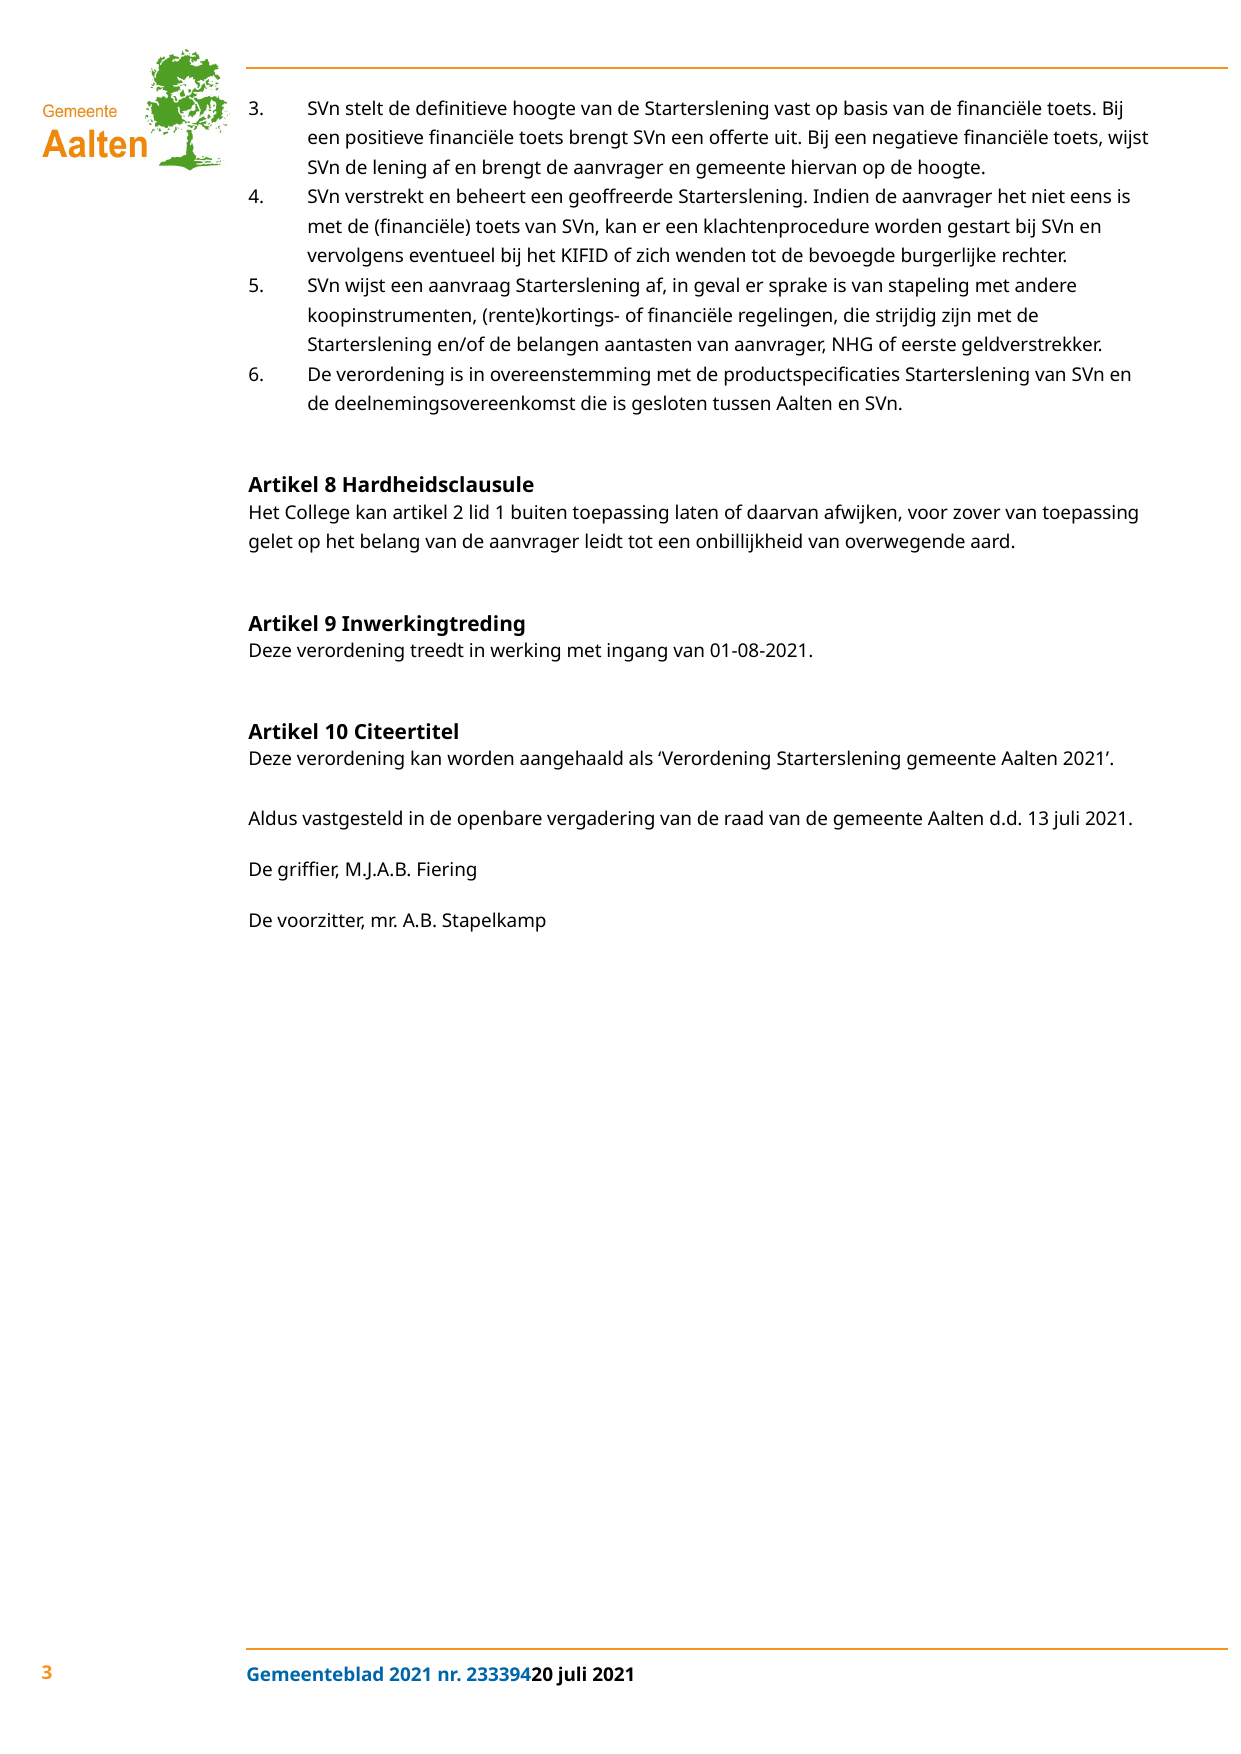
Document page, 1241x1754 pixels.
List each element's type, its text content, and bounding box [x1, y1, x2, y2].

text Het College kan artikel 2 lid 1 buiten toepassing laten of daarvan afwijken, voor zover van toepassing gelet op het belang van de aanvrager leidt tot een onbillijkheid van overwegende aard. [248, 499, 1152, 554]
list SVn stelt de definitieve hoogte van de Starterslening vast op basis van de financiële toets. Bij een positieve financiële toets brengt SVn een offerte uit. Bij een negatieve financiële toets, wijst SVn de lening af en brengt de aanvrager en gemeente hiervan op de hoogte. [248, 95, 1152, 180]
list SVn wijst een aanvraag Starterslening af, in geval er sprake is van stapeling met andere koopinstrumenten, (rente)kortings- of financiële regelingen, die strijdig zijn met de Starterslening en/of de belangen aantasten van aanvrager, NHG of eerste geldverstrekker. [248, 272, 1152, 357]
text Artikel 9 Inwerkingtreding [248, 609, 1152, 637]
list SVn verstrekt en beheert een geoffreerde Starterslening. Indien de aanvrager het niet eens is met de (financiële) toets van SVn, kan er een klachtenprocedure worden gestart bij SVn en vervolgens eventueel bij het KIFID of zich wenden tot de bevoegde burgerlijke rechter. [248, 183, 1152, 268]
picture [41, 47, 231, 172]
list De verordening is in overeenstemming met de productspecificaties Starterslening van SVn en de deelnemingsovereenkomst die is gesloten tussen Aalten en SVn. [248, 361, 1152, 416]
text Artikel 10 Citeertitel [248, 717, 1152, 746]
text Artikel 8 Hardheidsclausule [248, 471, 1152, 499]
text De griffier, M.J.A.B. Fiering [248, 856, 1152, 882]
text Aldus vastgesteld in de openbare vergadering van de raad van de gemeente Aalten d.d. 13 juli 2021. [248, 805, 1152, 830]
text Deze verordening kan worden aangehaald als ‘Verordening Starterslening gemeente Aalten 2021’. [248, 746, 1152, 771]
text De voorzitter, mr. A.B. Stapelkamp [248, 908, 1152, 933]
text Deze verordening treedt in werking met ingang van 01-08-2021. [248, 637, 1152, 663]
